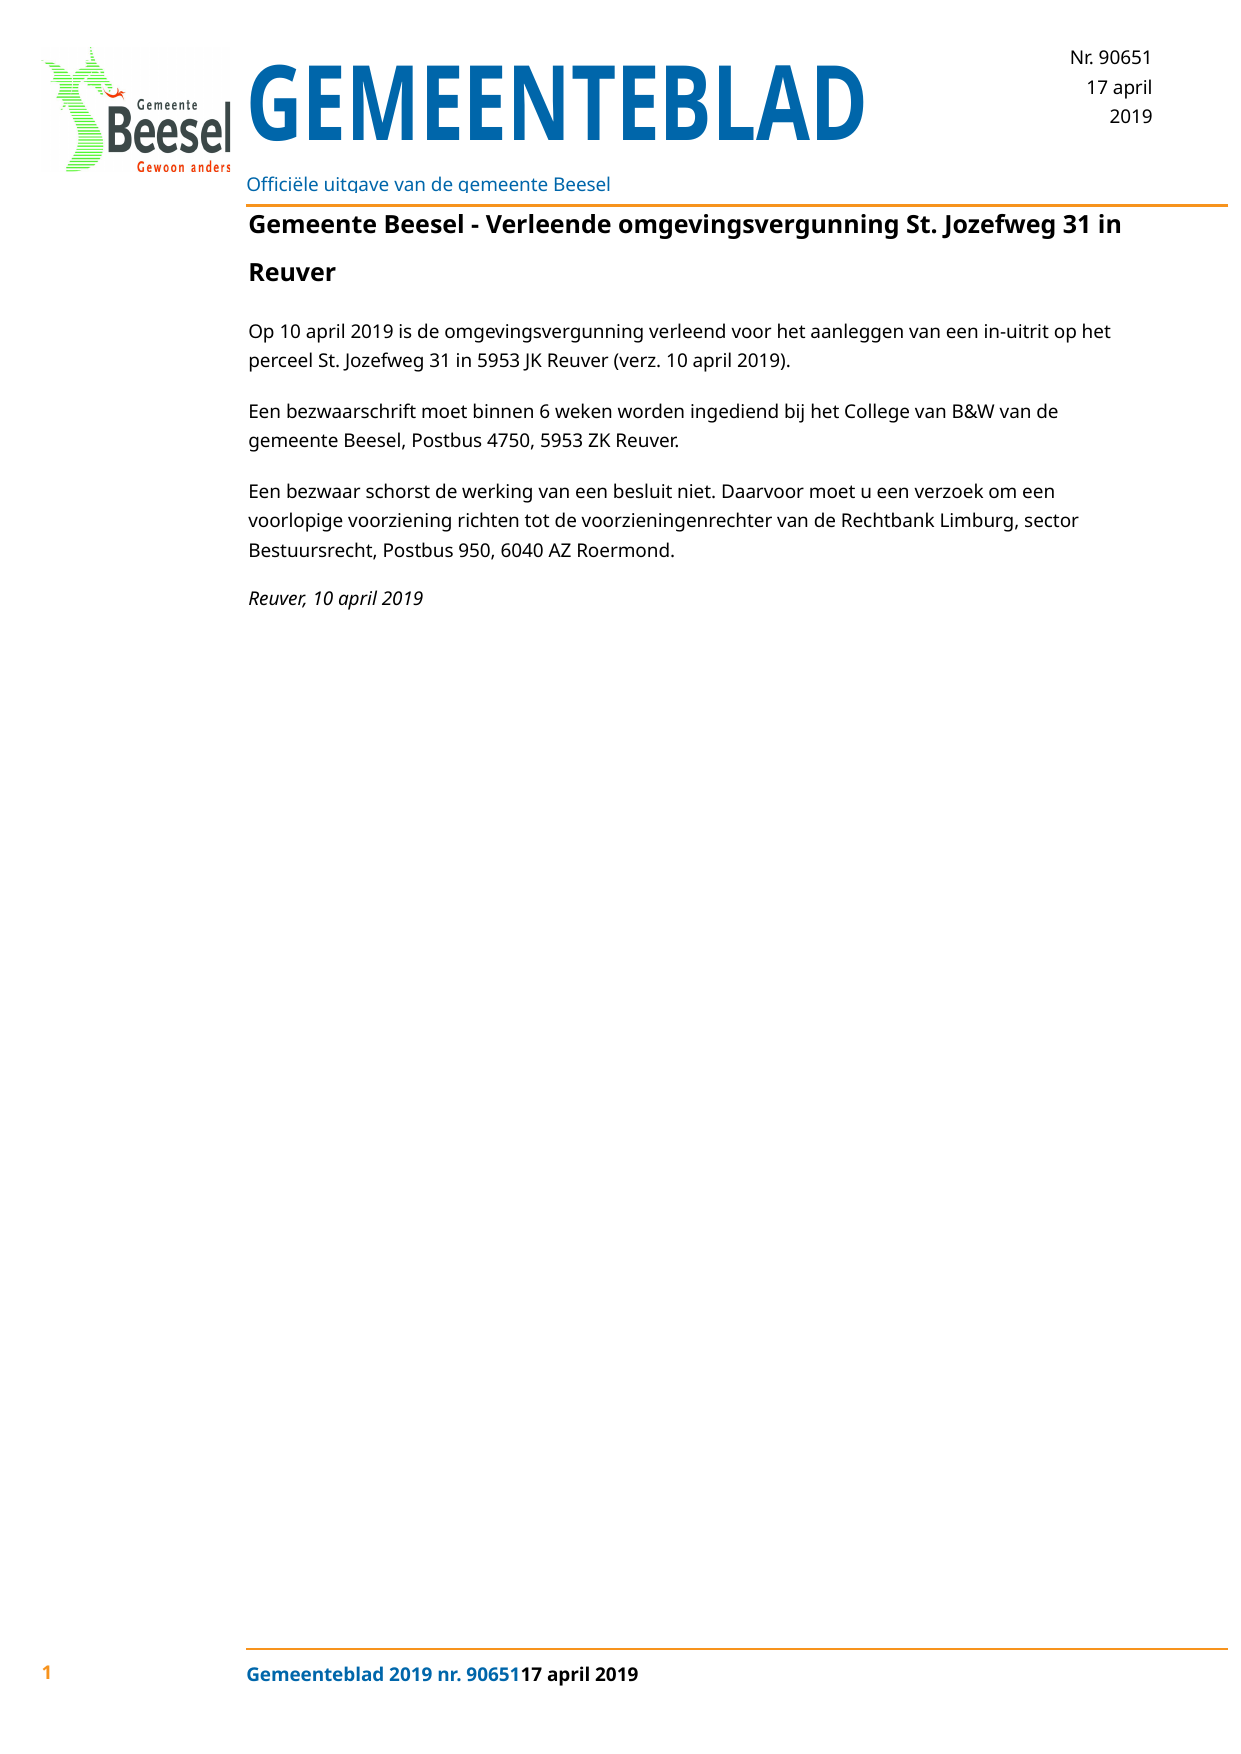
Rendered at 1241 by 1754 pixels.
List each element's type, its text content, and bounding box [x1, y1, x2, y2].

text Gemeente Beesel - Verleende omgevingsvergunning St. Jozefweg 31 in Reuver [248, 207, 1152, 288]
text Reuver, 10 april 2019 [248, 585, 1152, 611]
text Op 10 april 2019 is de omgevingsvergunning verleend voor het aanleggen van een in-uitrit op het perceel St. Jozefweg 31 in 5953 JK Reuver (verz. 10 april 2019). [248, 318, 1152, 373]
text Een bezwaarschrift moet binnen 6 weken worden ingediend bij het College van B&W van de gemeente Beesel, Postbus 4750, 5953 ZK Reuver. [248, 398, 1152, 453]
text Een bezwaar schorst de werking van een besluit niet. Daarvoor moet u een verzoek om een voorlopige voorziening richten tot de voorzieningenrechter van de Rechtbank Limburg, sector Bestuursrecht, Postbus 950, 6040 AZ Roermond. [248, 478, 1152, 563]
picture [41, 47, 231, 172]
